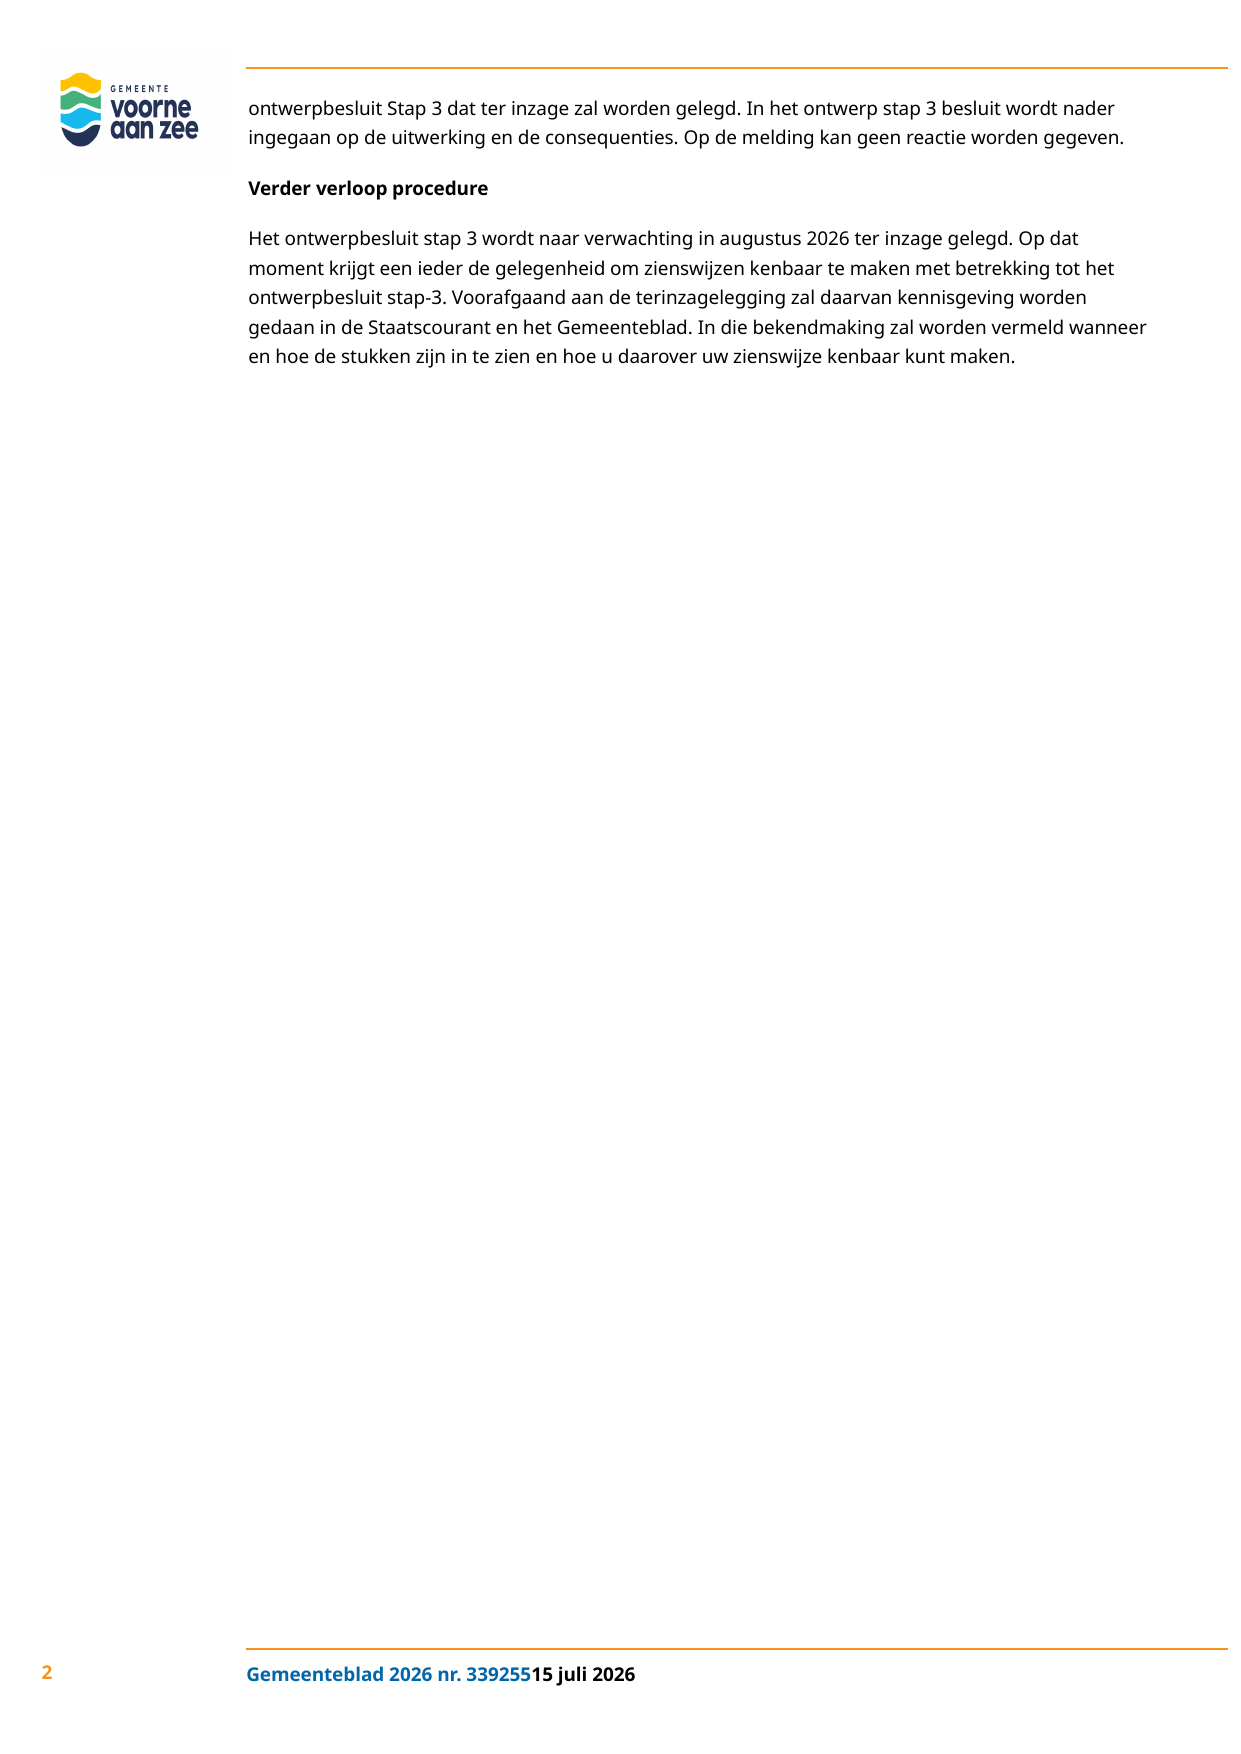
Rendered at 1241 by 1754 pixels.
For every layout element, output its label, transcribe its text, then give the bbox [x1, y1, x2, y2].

text Verder verloop procedure [248, 175, 1152, 201]
picture [41, 47, 231, 172]
text ontwerpbesluit Stap 3 dat ter inzage zal worden gelegd. In het ontwerp stap 3 besluit wordt nader ingegaan op de uitwerking en de consequenties. Op de melding kan geen reactie worden gegeven. [248, 95, 1152, 150]
text Het ontwerpbesluit stap 3 wordt naar verwachting in augustus 2026 ter inzage gelegd. Op dat moment krijgt een ieder de gelegenheid om zienswijzen kenbaar te maken met betrekking tot het ontwerpbesluit stap-3. Voorafgaand aan de terinzagelegging zal daarvan kennisgeving worden gedaan in de Staatscourant en het Gemeenteblad. In die bekendmaking zal worden vermeld wanneer en hoe de stukken zijn in te zien en hoe u daarover uw zienswijze kenbaar kunt maken. [248, 225, 1152, 369]
